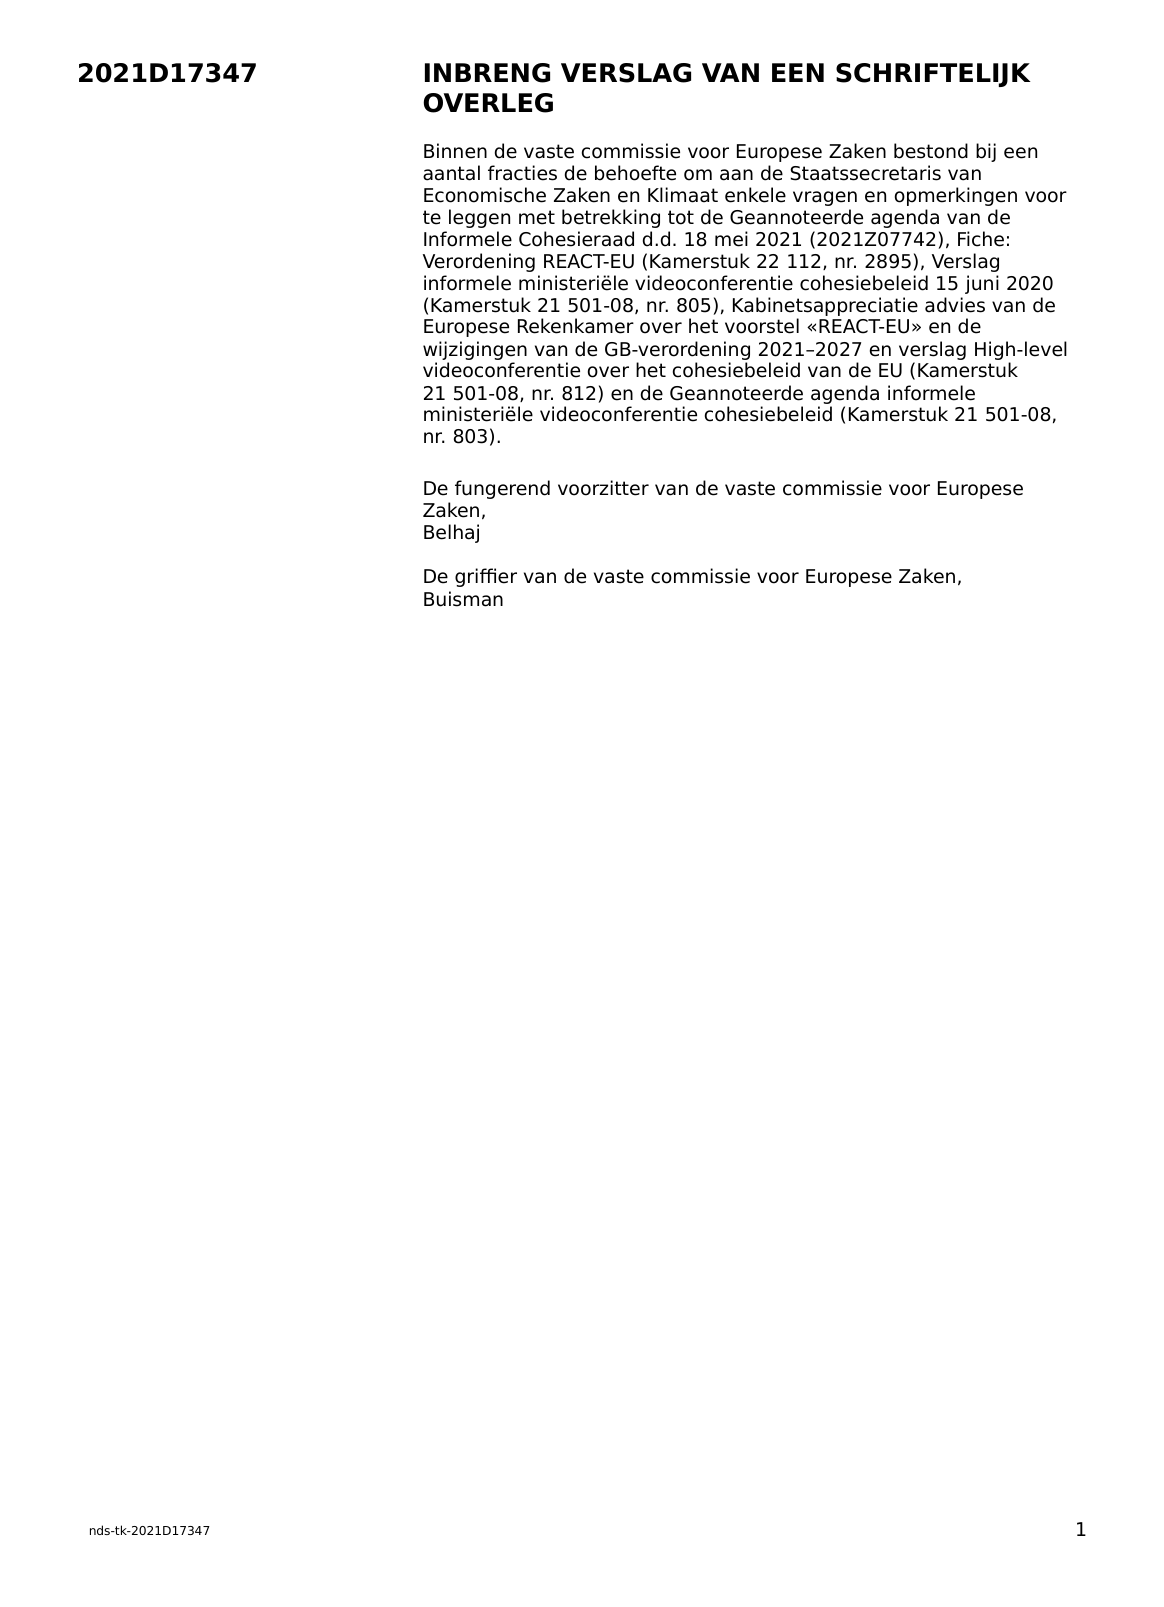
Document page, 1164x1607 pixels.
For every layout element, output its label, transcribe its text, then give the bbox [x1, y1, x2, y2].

text 2021D17347 INBRENG VERSLAG VAN EEN SCHRIFTELIJK OVERLEG [77, 59, 1087, 118]
text nds-tk-2021D17347 [88, 1524, 323, 1538]
text De fungerend voorzitter van de vaste commissie voor Europese Zaken, Belhaj [422, 478, 1087, 544]
text De griffier van de vaste commissie voor Europese Zaken, Buisman [422, 566, 1087, 610]
text Binnen de vaste commissie voor Europese Zaken bestond bij een aantal fracties de behoefte om aan de Staatssecretaris van Economische Zaken en Klimaat enkele vragen en opmerkingen voor te leggen met betrekking tot de Geannoteerde agenda van de Informele Cohesieraad d.d. 18 mei 2021 (2021Z07742), Fiche: Verordening REACT-EU (Kamerstuk 22 112, nr. 2895), Verslag informele ministeriële videoconferentie cohesiebeleid 15 juni 2020 (Kamerstuk 21 501-08, nr. 805), Kabinetsappreciatie advies van de Europese Rekenkamer over het voorstel «REACT-EU» en de wijzigingen van de GB-verordening 2021–2027 en verslag High-level videoconferentie over het cohesiebeleid van de EU (Kamerstuk 21 501-08, nr. 812) en de Geannoteerde agenda informele ministeriële videoconferentie cohesiebeleid (Kamerstuk 21 501-08, nr. 803). [422, 141, 1087, 448]
